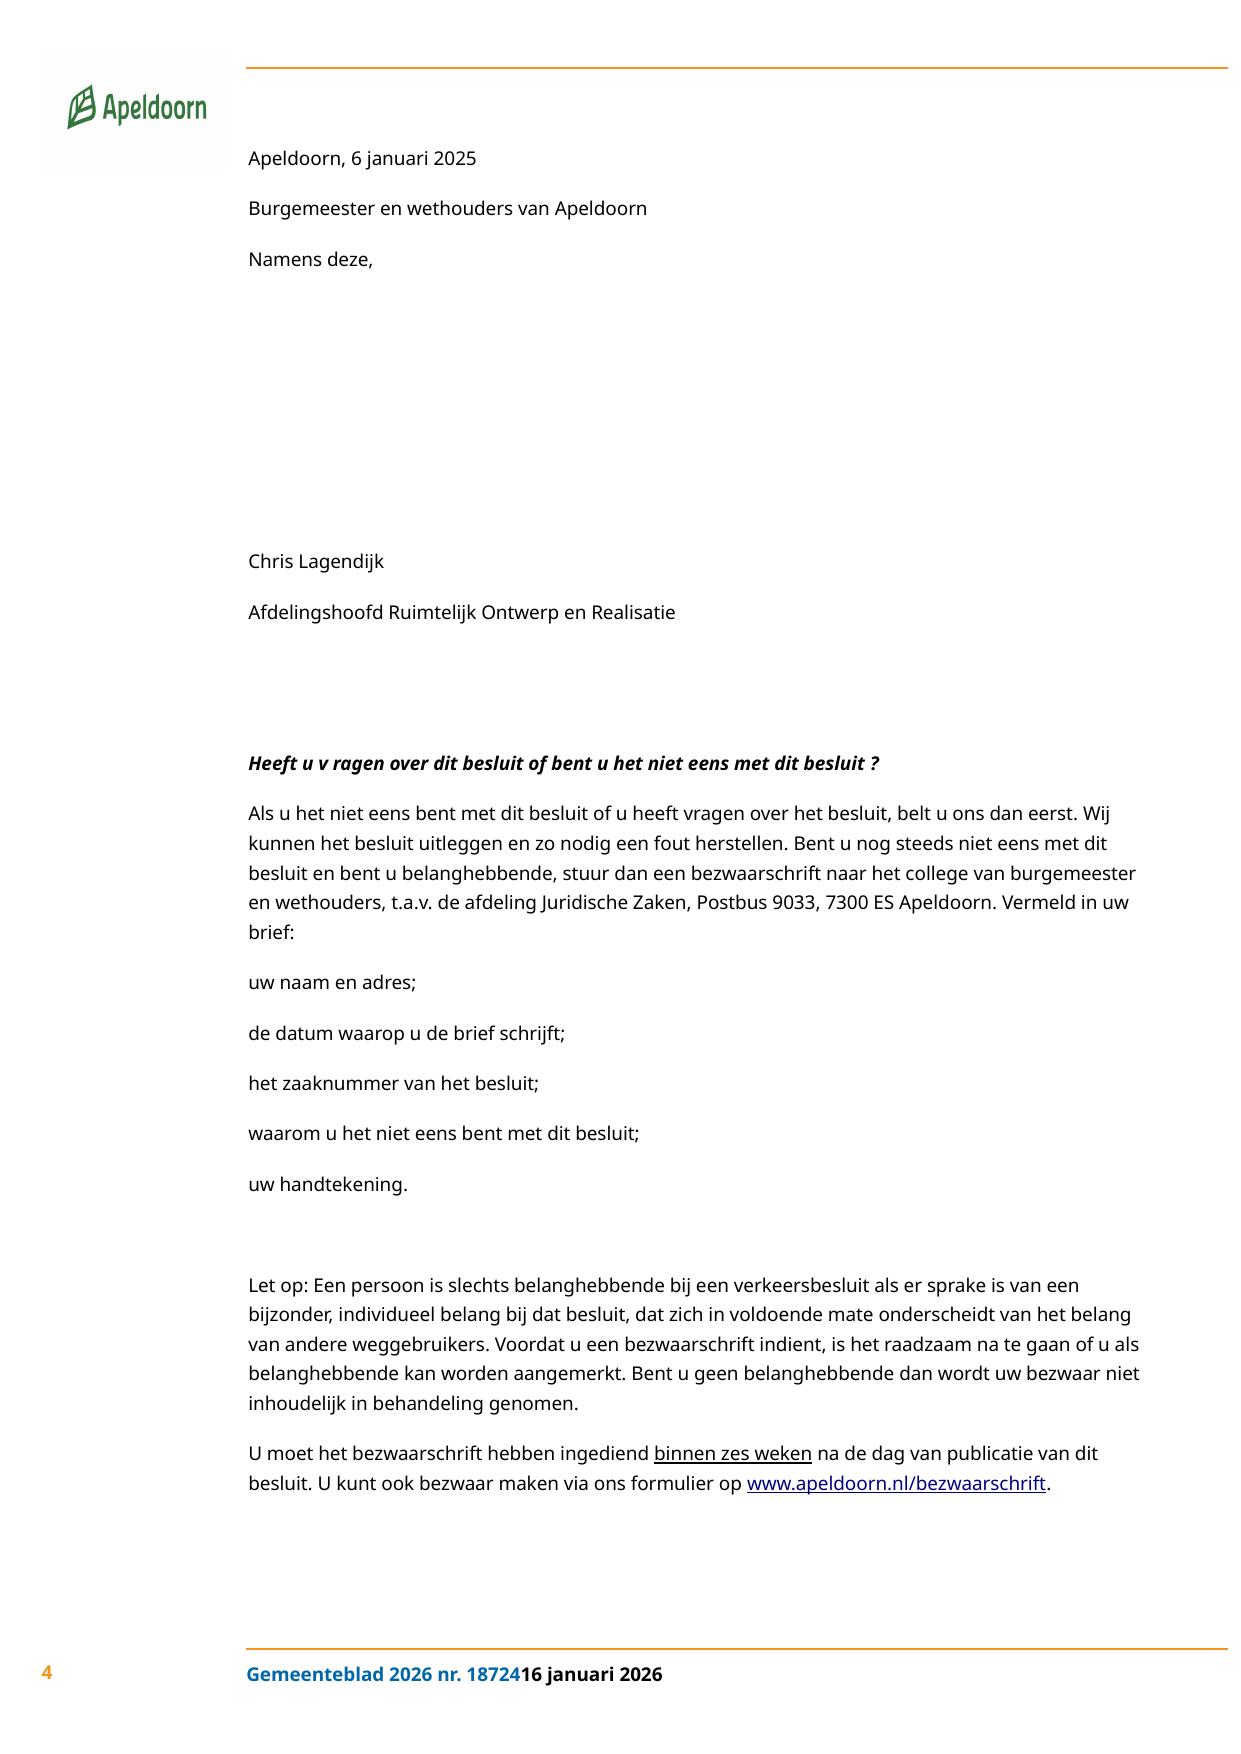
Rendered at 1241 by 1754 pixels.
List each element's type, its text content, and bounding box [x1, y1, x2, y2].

text Afdelingshoofd Ruimtelijk Ontwerp en Realisatie [248, 599, 1152, 625]
text U moet het bezwaarschrift hebben ingediend binnen zes weken na de dag van publicatie van dit besluit. U kunt ook bezwaar maken via ons formulier op www.apeldoorn.nl/bezwaarschrift. [248, 1441, 1152, 1496]
text Let op: Een persoon is slechts belanghebbende bij een verkeersbesluit als er sprake is van een bijzonder, individueel belang bij dat besluit, dat zich in voldoende mate onderscheidt van het belang van andere weggebruikers. Voordat u een bezwaarschrift indient, is het raadzaam na te gaan of u als belanghebbende kan worden aangemerkt. Bent u geen belanghebbende dan wordt uw bezwaar niet inhoudelijk in behandeling genomen. [248, 1272, 1152, 1416]
text waarom u het niet eens bent met dit besluit; [248, 1121, 1152, 1146]
text Apeldoorn, 6 januari 2025 [248, 145, 1152, 171]
text uw naam en adres; [248, 969, 1152, 995]
text Heeft u v ragen over dit besluit of bent u het niet eens met dit besluit ? [248, 750, 1152, 776]
picture [41, 47, 231, 172]
text de datum waarop u de brief schrijft; [248, 1020, 1152, 1046]
text Chris Lagendijk [248, 548, 1152, 574]
text Namens deze, [248, 246, 1152, 272]
text het zaaknummer van het besluit; [248, 1070, 1152, 1096]
text uw handtekening. [248, 1171, 1152, 1197]
text Burgemeester en wethouders van Apeldoorn [248, 196, 1152, 221]
text Als u het niet eens bent met dit besluit of u heeft vragen over het besluit, belt u ons dan eerst. Wij kunnen het besluit uitleggen en zo nodig een fout herstellen. Bent u nog steeds niet eens met dit besluit en bent u belanghebbende, stuur dan een bezwaarschrift naar het college van burgemeester en wethouders, t.a.v. de afdeling Juridische Zaken, Postbus 9033, 7300 ES Apeldoorn. Vermeld in uw brief: [248, 801, 1152, 945]
